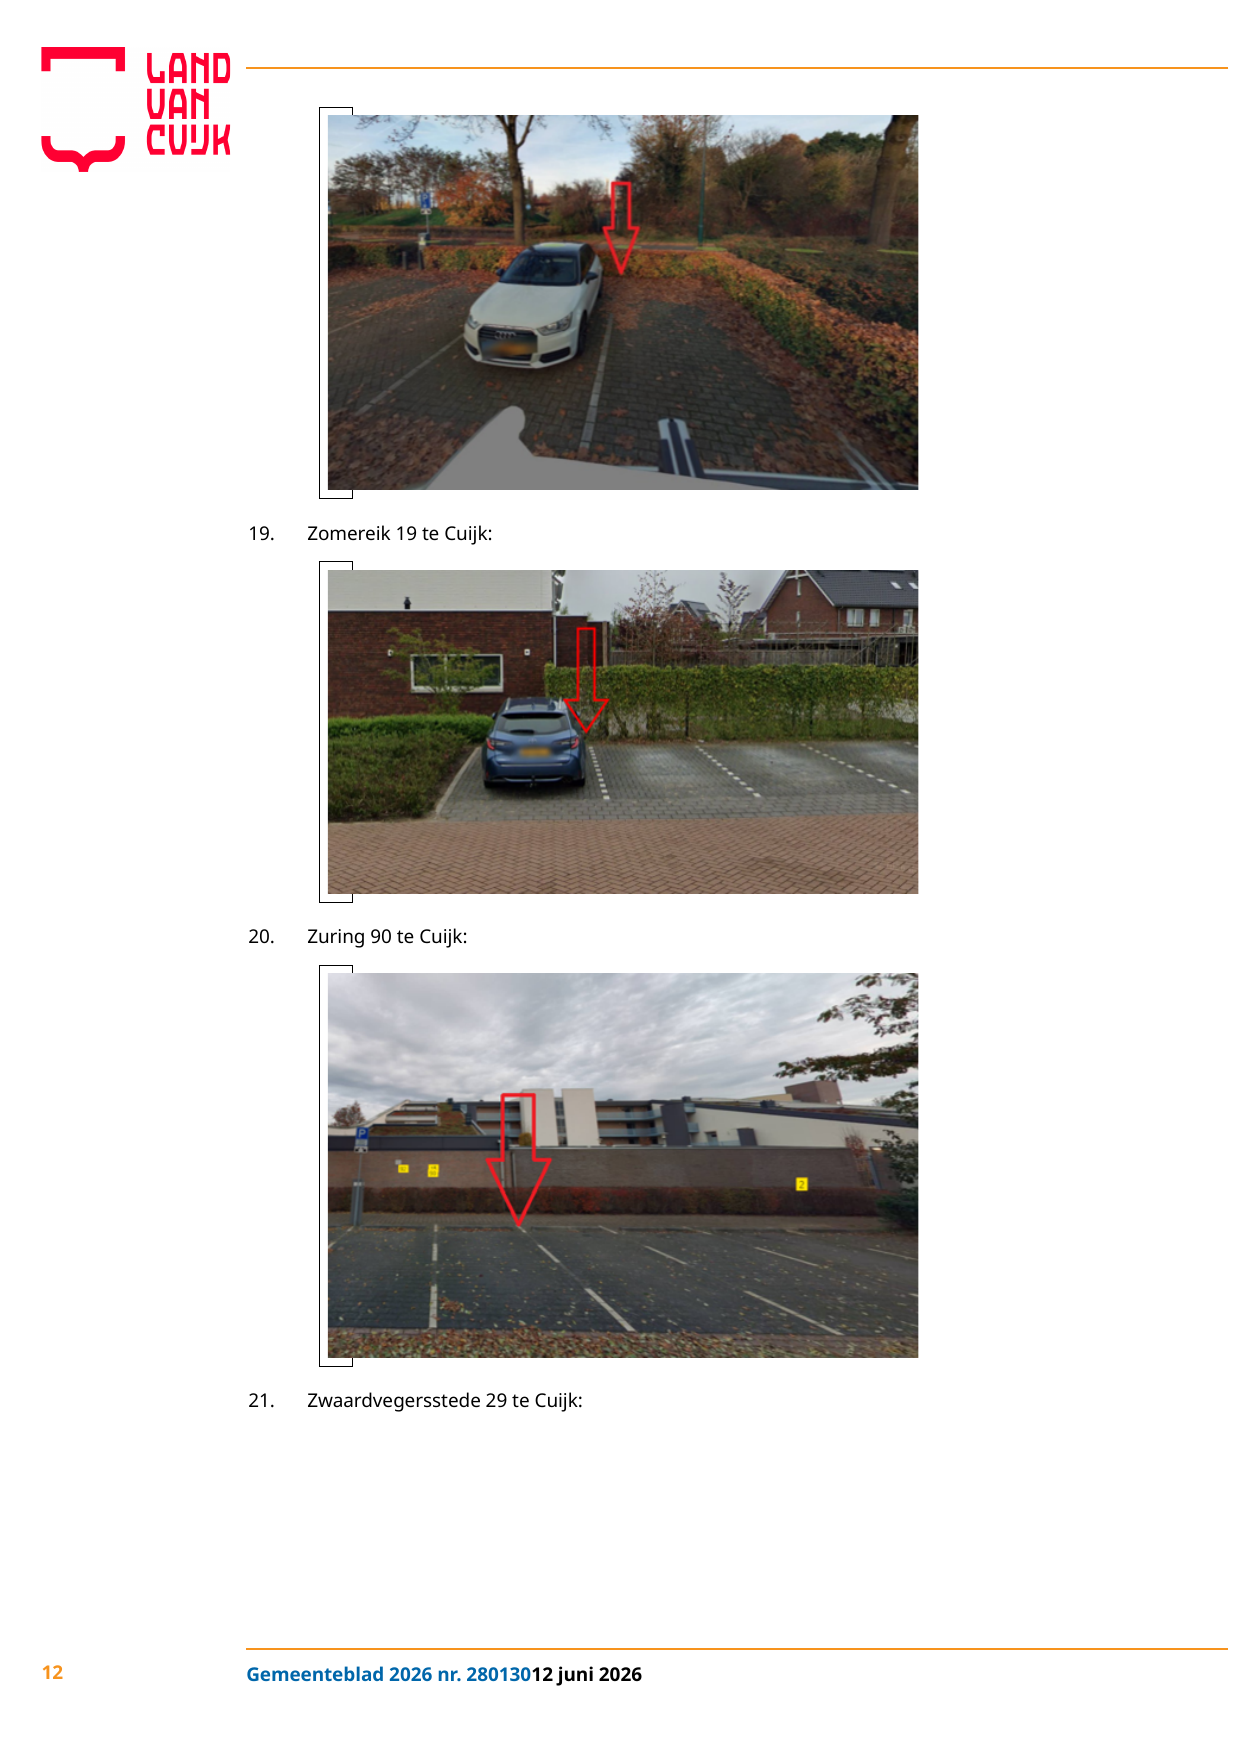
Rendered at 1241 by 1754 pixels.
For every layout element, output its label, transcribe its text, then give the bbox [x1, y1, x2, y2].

list Zuring 90 te Cuijk: [248, 923, 1152, 949]
list Zwaardvegersstede 29 te Cuijk: [248, 1387, 1152, 1413]
picture [327, 115, 919, 490]
picture [327, 570, 919, 894]
list Zomereik 19 te Cuijk: [248, 520, 1152, 546]
picture [41, 47, 231, 172]
picture [327, 973, 919, 1358]
